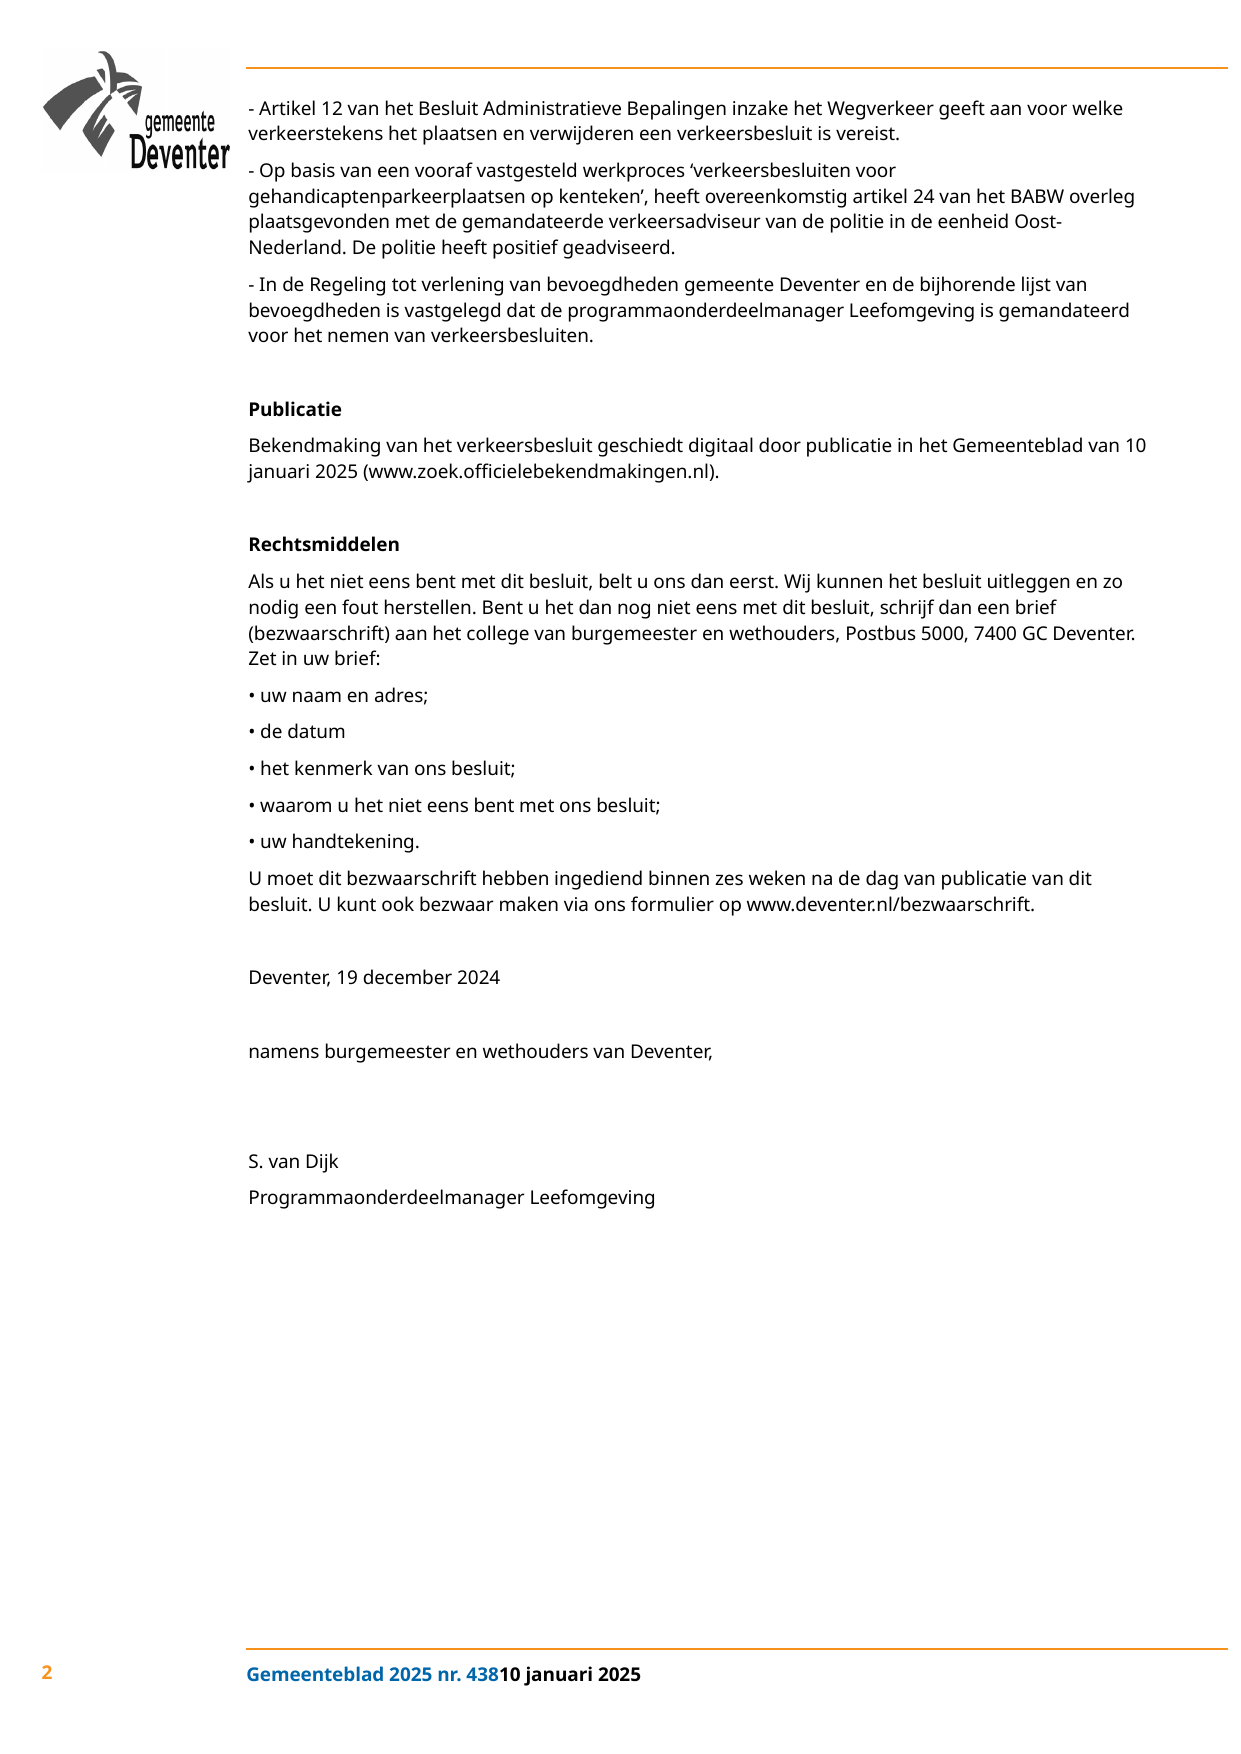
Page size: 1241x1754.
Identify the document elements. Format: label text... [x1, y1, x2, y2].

text namens burgemeester en wethouders van Deventer, [248, 1038, 1152, 1063]
text - In de Regeling tot verlening van bevoegdheden gemeente Deventer en de bijhorende lijst van bevoegdheden is vastgelegd dat de programmaonderdeelmanager Leefomgeving is gemandateerd voor het nemen van verkeersbesluiten. [248, 271, 1152, 348]
text - Op basis van een vooraf vastgesteld werkproces ‘verkeersbesluiten voor gehandicaptenparkeerplaatsen op kenteken’, heeft overeenkomstig artikel 24 van het BABW overleg plaatsgevonden met de gemandateerde verkeersadviseur van de politie in de eenheid Oost-Nederland. De politie heeft positief geadviseerd. [248, 157, 1152, 260]
text Bekendmaking van het verkeersbesluit geschiedt digitaal door publicatie in het Gemeenteblad van 10 januari 2025 (www.zoek.officielebekendmakingen.nl). [248, 432, 1152, 484]
text U moet dit bezwaarschrift hebben ingediend binnen zes weken na de dag van publicatie van dit besluit. U kunt ook bezwaar maken via ons formulier op www.deventer.nl/bezwaarschrift. [248, 865, 1152, 917]
text S. van Dijk [248, 1148, 1152, 1173]
text • het kenmerk van ons besluit; [248, 755, 1152, 781]
text - Artikel 12 van het Besluit Administratieve Bepalingen inzake het Wegverkeer geeft aan voor welke verkeerstekens het plaatsen en verwijderen een verkeersbesluit is vereist. [248, 95, 1152, 146]
text • uw handtekening. [248, 829, 1152, 854]
text Als u het niet eens bent met dit besluit, belt u ons dan eerst. Wij kunnen het besluit uitleggen en zo nodig een fout herstellen. Bent u het dan nog niet eens met dit besluit, schrijf dan een brief (bezwaarschrift) aan het college van burgemeester en wethouders, Postbus 5000, 7400 GC Deventer. Zet in uw brief: [248, 568, 1152, 671]
text Rechtsmiddelen [248, 532, 1152, 557]
text • de datum [248, 719, 1152, 744]
picture [41, 47, 231, 172]
text Publicatie [248, 396, 1152, 422]
text • uw naam en adres; [248, 682, 1152, 708]
text • waarom u het niet eens bent met ons besluit; [248, 792, 1152, 818]
text Programmaonderdeelmanager Leefomgeving [248, 1184, 1152, 1210]
text Deventer, 19 december 2024 [248, 964, 1152, 990]
